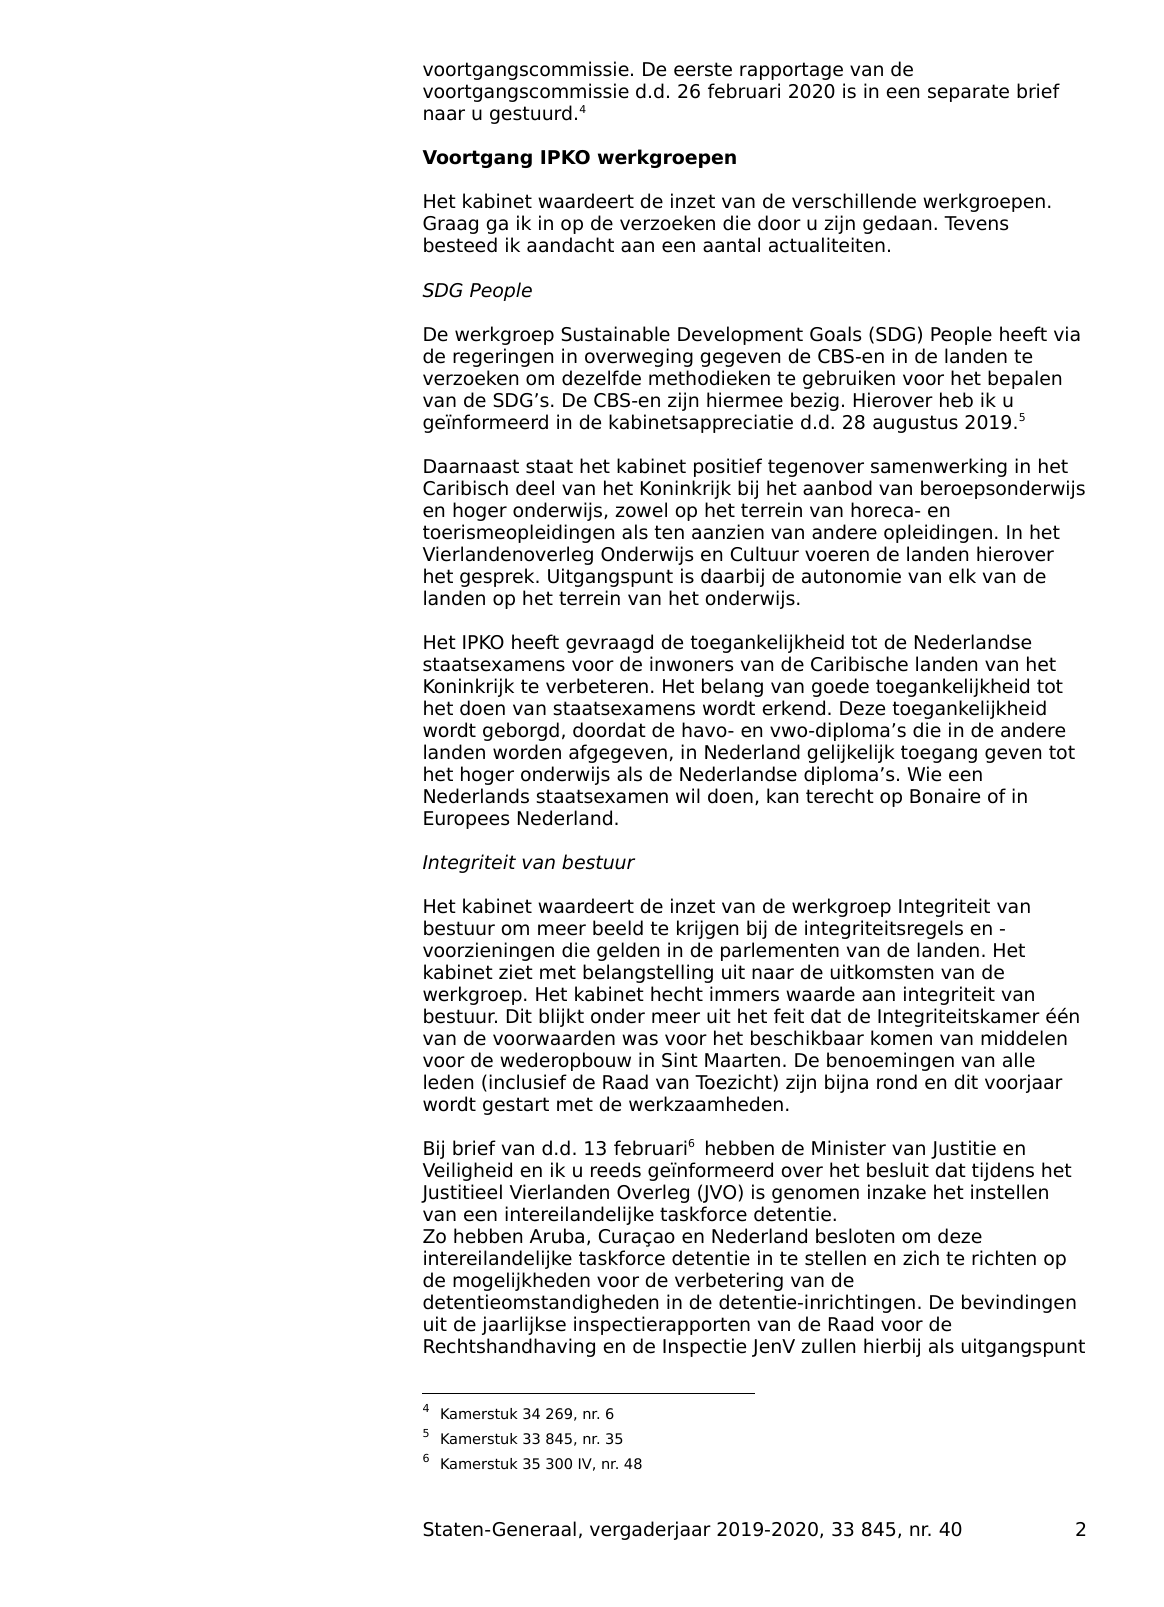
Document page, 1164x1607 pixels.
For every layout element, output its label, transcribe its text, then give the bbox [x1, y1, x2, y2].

text Kamerstuk 34 269, nr. 6 [422, 1402, 1087, 1424]
subtitle SDG People [422, 279, 1087, 301]
text Daarnaast staat het kabinet positief tegenover samenwerking in het Caribisch deel van het Koninkrijk bij het aanbod van beroepsonderwijs en hoger onderwijs, zowel op het terrein van horeca- en toerismeopleidingen als ten aanzien van andere opleidingen. In het Vierlandenoverleg Onderwijs en Cultuur voeren de landen hierover het gesprek. Uitgangspunt is daarbij de autonomie van elk van de landen op het terrein van het onderwijs. [422, 456, 1087, 609]
subtitle Integriteit van bestuur [422, 852, 1087, 874]
text Bij brief van d.d. 13 februari hebben de Minister van Justitie en Veiligheid en ik u reeds geïnformeerd over het besluit dat tijdens het Justitieel Vierlanden Overleg (JVO) is genomen inzake het instellen van een intereilandelijke taskforce detentie. [422, 1138, 1087, 1226]
text voortgangscommissie. De eerste rapportage van de voortgangscommissie d.d. 26 februari 2020 is in een separate brief naar u gestuurd. [422, 59, 1087, 125]
text Het IPKO heeft gevraagd de toegankelijkheid tot de Nederlandse staatsexamens voor de inwoners van de Caribische landen van het Koninkrijk te verbeteren. Het belang van goede toegankelijkheid tot het doen van staatsexamens wordt erkend. Deze toegankelijkheid wordt geborgd, doordat de havo- en vwo-diploma’s die in de andere landen worden afgegeven, in Nederland gelijkelijk toegang geven tot het hoger onderwijs als de Nederlandse diploma’s. Wie een Nederlands staatsexamen wil doen, kan terecht op Bonaire of in Europees Nederland. [422, 632, 1087, 829]
text De werkgroep Sustainable Development Goals (SDG) People heeft via de regeringen in overweging gegeven de CBS-en in de landen te verzoeken om dezelfde methodieken te gebruiken voor het bepalen van de SDG’s. De CBS-en zijn hiermee bezig. Hierover heb ik u geïnformeerd in de kabinetsappreciatie d.d. 28 augustus 2019. [422, 324, 1087, 433]
text Het kabinet waardeert de inzet van de werkgroep Integriteit van bestuur om meer beeld te krijgen bij de integriteitsregels en -voorzieningen die gelden in de parlementen van de landen. Het kabinet ziet met belangstelling uit naar de uitkomsten van de werkgroep. Het kabinet hecht immers waarde aan integriteit van bestuur. Dit blijkt onder meer uit het feit dat de Integriteitskamer één van de voorwaarden was voor het beschikbaar komen van middelen voor de wederopbouw in Sint Maarten. De benoemingen van alle leden (inclusief de Raad van Toezicht) zijn bijna rond en dit voorjaar wordt gestart met de werkzaamheden. [422, 896, 1087, 1116]
subtitle Voortgang IPKO werkgroepen [422, 147, 1087, 169]
text Kamerstuk 33 845, nr. 35 [422, 1427, 1087, 1449]
text Zo hebben Aruba, Curaçao en Nederland besloten om deze intereilandelijke taskforce detentie in te stellen en zich te richten op de mogelijkheden voor de verbetering van de detentieomstandigheden in de detentie-inrichtingen. De bevindingen uit de jaarlijkse inspectierapporten van de Raad voor de Rechtshandhaving en de Inspectie JenV zullen hierbij als uitgangspunt [422, 1226, 1087, 1358]
text Kamerstuk 35 300 IV, nr. 48 [422, 1452, 1087, 1474]
text Het kabinet waardeert de inzet van de verschillende werkgroepen. Graag ga ik in op de verzoeken die door u zijn gedaan. Tevens besteed ik aandacht aan een aantal actualiteiten. [422, 191, 1087, 257]
